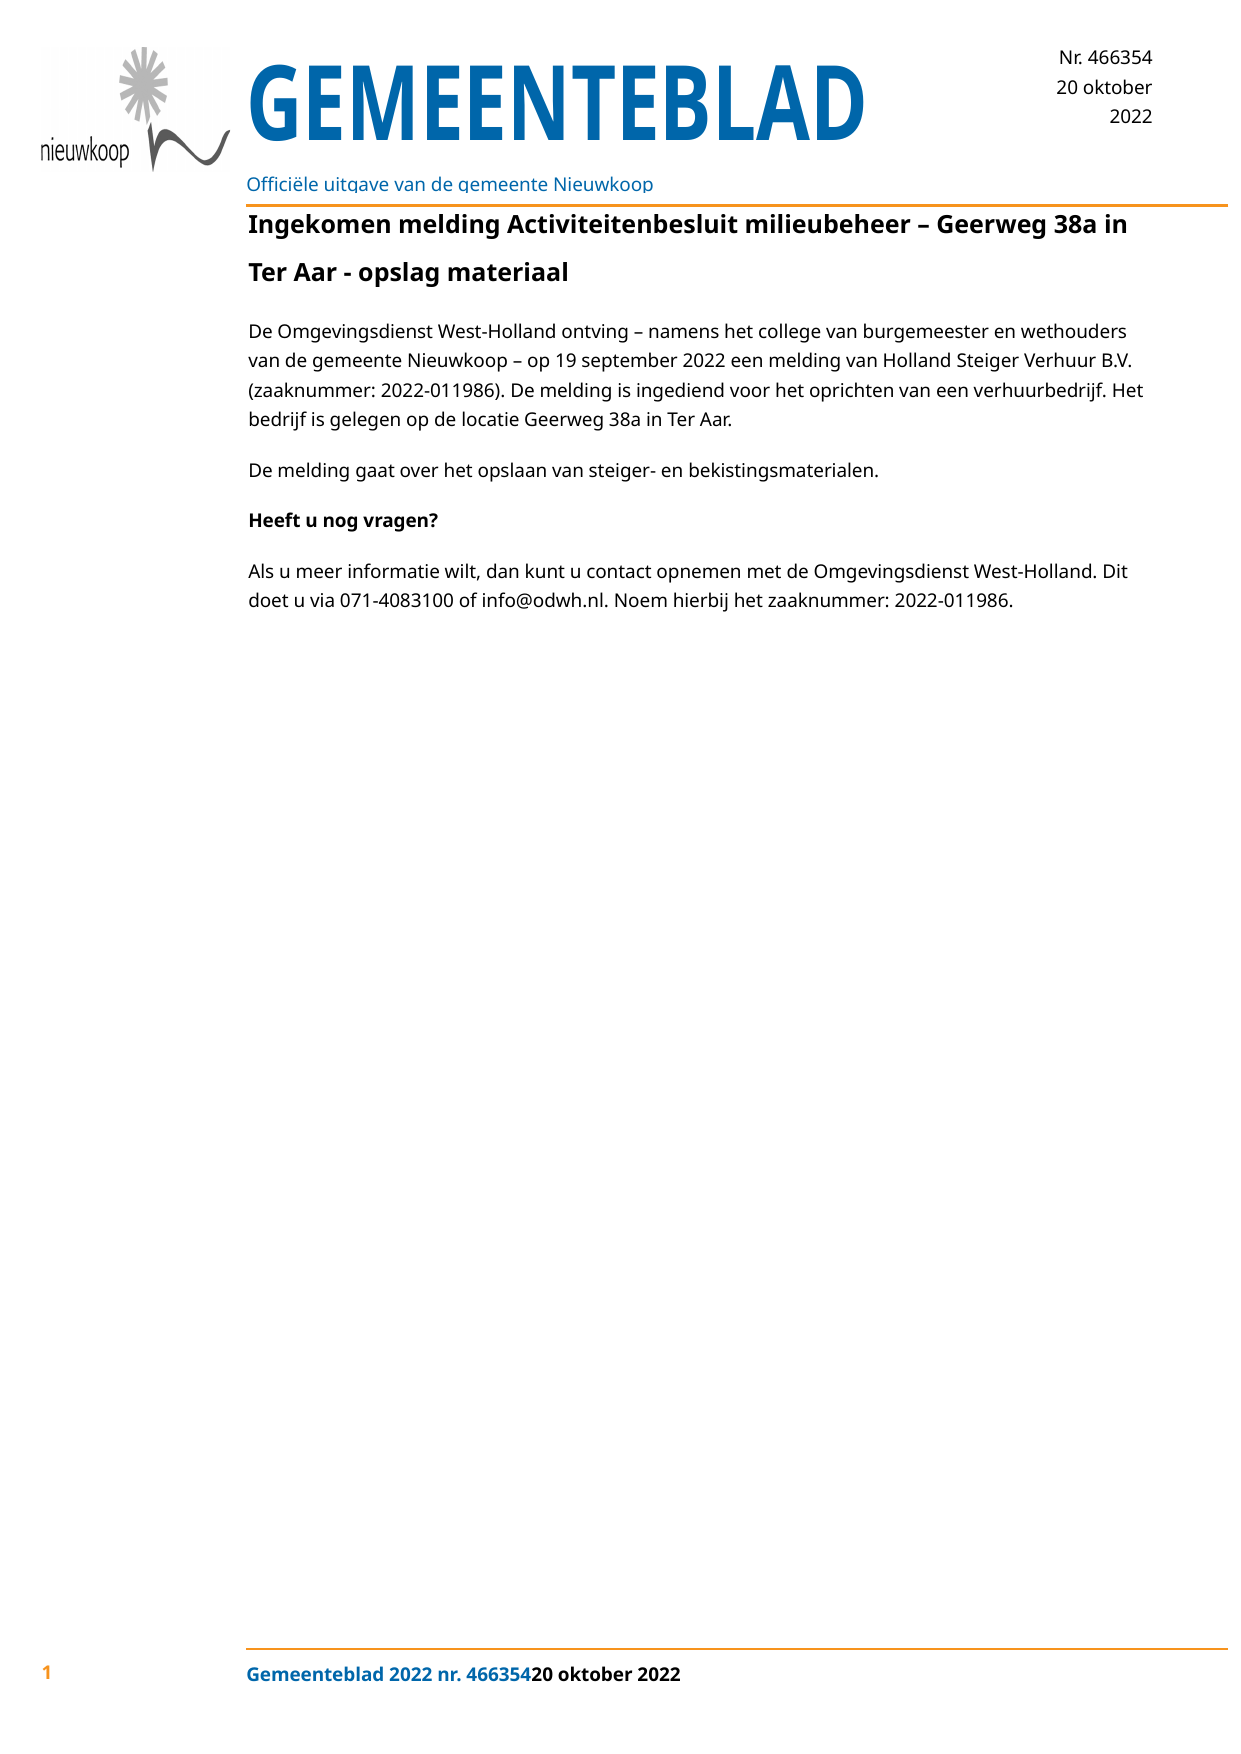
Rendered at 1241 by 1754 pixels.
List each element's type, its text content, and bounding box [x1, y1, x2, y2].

text Heeft u nog vragen? [248, 507, 1152, 533]
picture [41, 47, 231, 172]
text Ingekomen melding Activiteitenbesluit milieubeheer – Geerweg 38a in Ter Aar - opslag materiaal [248, 207, 1152, 288]
text De melding gaat over het opslaan van steiger- en bekistingsmaterialen. [248, 457, 1152, 483]
text Als u meer informatie wilt, dan kunt u contact opnemen met de Omgevingsdienst West-Holland. Dit doet u via 071‑4083100 of info@odwh.nl. Noem hierbij het zaaknummer: 2022-011986. [248, 558, 1152, 613]
text De Omgevingsdienst West-Holland ontving – namens het college van burgemeester en wethouders van de gemeente Nieuwkoop – op 19 september 2022 een melding van Holland Steiger Verhuur B.V. (zaaknummer: 2022-011986). De melding is ingediend voor het oprichten van een verhuurbedrijf. Het bedrijf is gelegen op de locatie Geerweg 38a in Ter Aar. [248, 318, 1152, 432]
